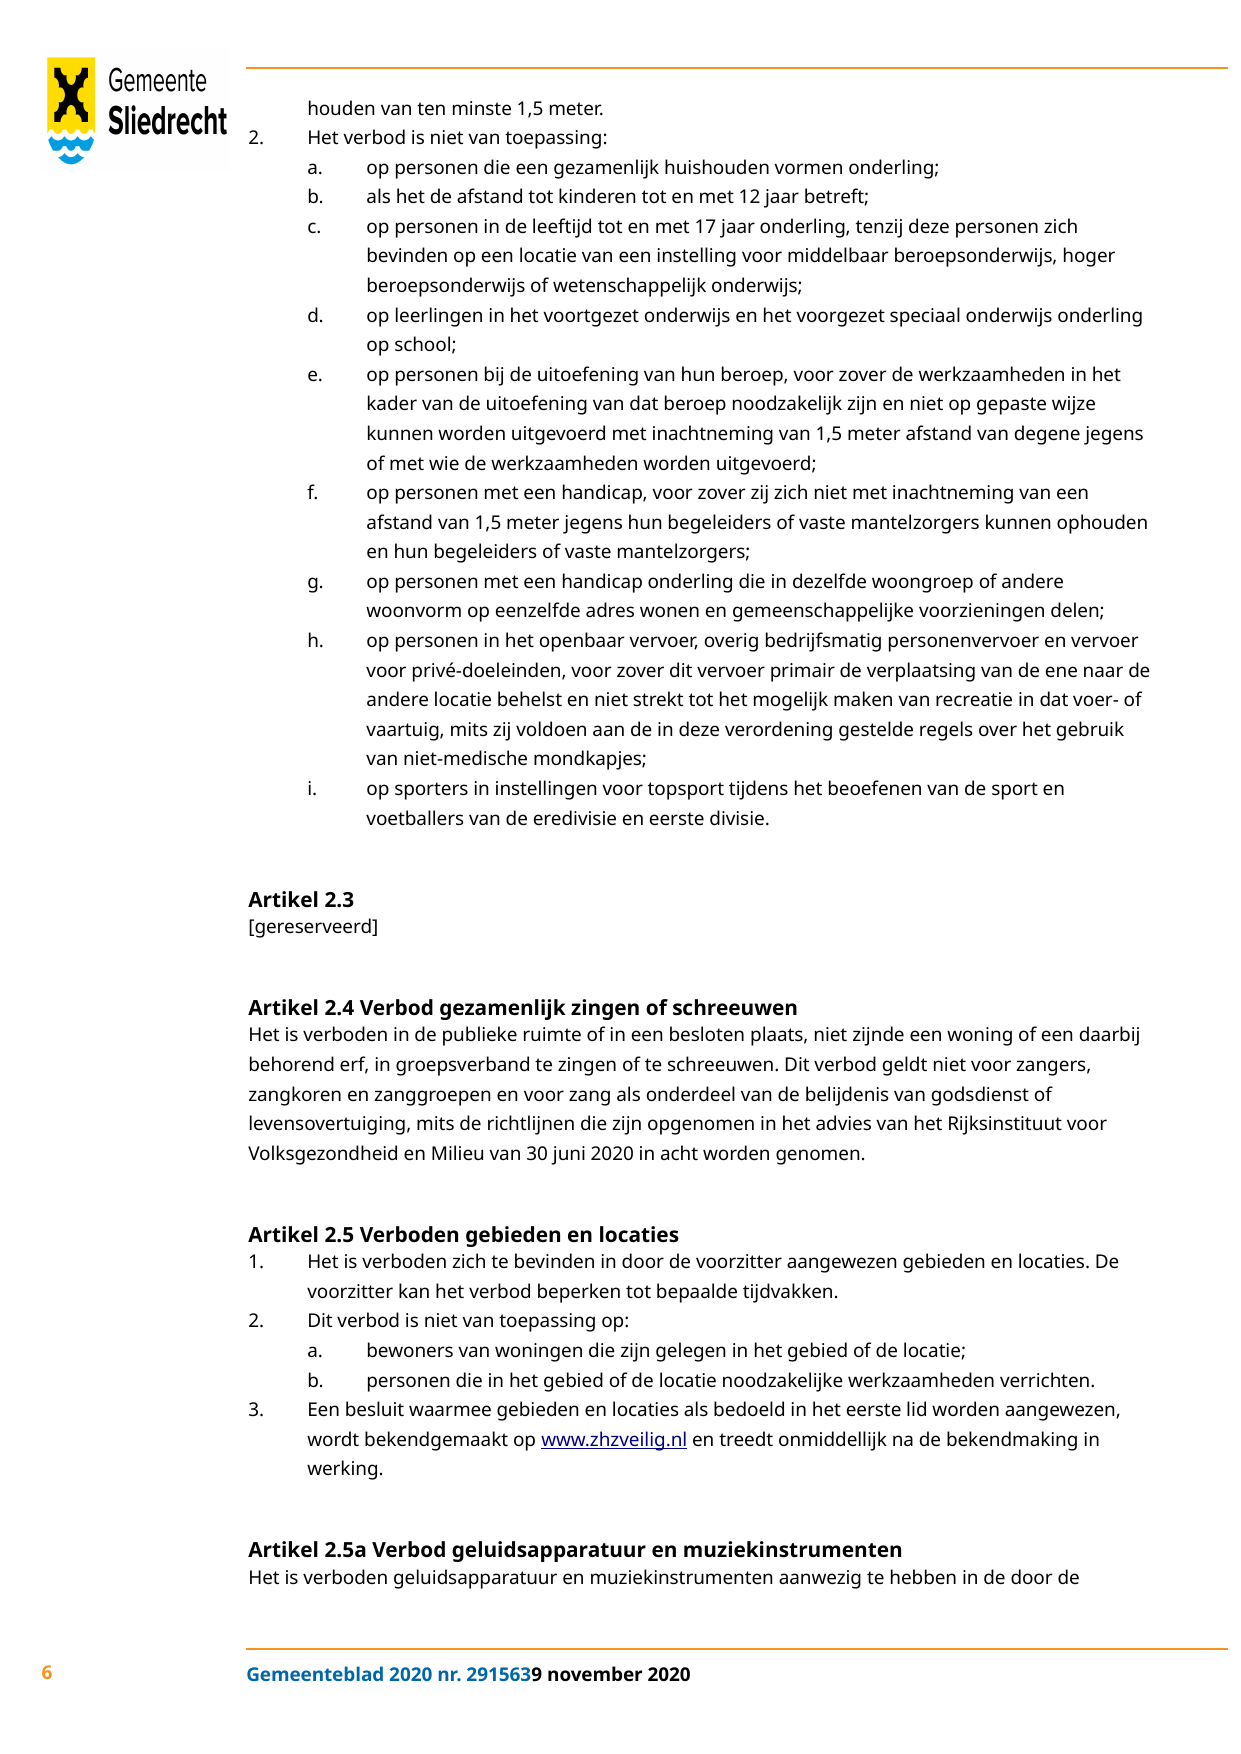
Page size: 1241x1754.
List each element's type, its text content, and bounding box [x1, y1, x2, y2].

list op personen met een handicap onderling die in dezelfde woongroep of andere woonvorm op eenzelfde adres wonen en gemeenschappelijke voorzieningen delen; [307, 568, 1152, 623]
list op personen die een gezamenlijk huishouden vormen onderling; [307, 154, 1152, 180]
list Het verbod is niet van toepassing: [248, 124, 1152, 150]
list Een besluit waarmee gebieden en locaties als bedoeld in het eerste lid worden aangewezen, wordt bekendgemaakt op www.zhzveilig.nl en treedt onmiddellijk na de bekendmaking in werking. [248, 1396, 1152, 1481]
list bewoners van woningen die zijn gelegen in het gebied of de locatie; [307, 1337, 1152, 1363]
list personen die in het gebied of de locatie noodzakelijke werkzaamheden verrichten. [307, 1367, 1152, 1392]
list houden van ten minste 1,5 meter. [248, 95, 1152, 121]
text Het is verboden geluidsapparatuur en muziekinstrumenten aanwezig te hebben in de door de [248, 1564, 1152, 1590]
list op personen in de leeftijd tot en met 17 jaar onderling, tenzij deze personen zich bevinden op een locatie van een instelling voor middelbaar beroepsonderwijs, hoger beroepsonderwijs of wetenschappelijk onderwijs; [307, 213, 1152, 298]
list op personen met een handicap, voor zover zij zich niet met inachtneming van een afstand van 1,5 meter jegens hun begeleiders of vaste mantelzorgers kunnen ophouden en hun begeleiders of vaste mantelzorgers; [307, 479, 1152, 564]
text Artikel 2.5a Verbod geluidsapparatuur en muziekinstrumenten [248, 1536, 1152, 1564]
picture [41, 47, 231, 172]
list als het de afstand tot kinderen tot en met 12 jaar betreft; [307, 183, 1152, 209]
list op personen in het openbaar vervoer, overig bedrijfsmatig personenvervoer en vervoer voor privé-doeleinden, voor zover dit vervoer primair de verplaatsing van de ene naar de andere locatie behelst en niet strekt tot het mogelijk maken van recreatie in dat voer- of vaartuig, mits zij voldoen aan de in deze verordening gestelde regels over het gebruik van niet-medische mondkapjes; [307, 627, 1152, 771]
text Artikel 2.5 Verboden gebieden en locaties [248, 1220, 1152, 1248]
text Artikel 2.4 Verbod gezamenlijk zingen of schreeuwen [248, 993, 1152, 1022]
list op sporters in instellingen voor topsport tijdens het beoefenen van de sport en voetballers van de eredivisie en eerste divisie. [307, 775, 1152, 831]
text Artikel 2.3 [248, 885, 1152, 913]
text Het is verboden in de publieke ruimte of in een besloten plaats, niet zijnde een woning of een daarbij behorend erf, in groepsverband te zingen of te schreeuwen. Dit verbod geldt niet voor zangers, zangkoren en zanggroepen en voor zang als onderdeel van de belijdenis van godsdienst of levensovertuiging, mits de richtlijnen die zijn opgenomen in het advies van het Rijksinstituut voor Volksgezondheid en Milieu van 30 juni 2020 in acht worden genomen. [248, 1022, 1152, 1166]
list op leerlingen in het voortgezet onderwijs en het voorgezet speciaal onderwijs onderling op school; [307, 302, 1152, 357]
list op personen bij de uitoefening van hun beroep, voor zover de werkzaamheden in het kader van de uitoefening van dat beroep noodzakelijk zijn en niet op gepaste wijze kunnen worden uitgevoerd met inachtneming van 1,5 meter afstand van degene jegens of met wie de werkzaamheden worden uitgevoerd; [307, 361, 1152, 476]
list Dit verbod is niet van toepassing op: [248, 1308, 1152, 1333]
text [gereserveerd] [248, 913, 1152, 939]
list Het is verboden zich te bevinden in door de voorzitter aangewezen gebieden en locaties. De voorzitter kan het verbod beperken tot bepaalde tijdvakken. [248, 1248, 1152, 1304]
